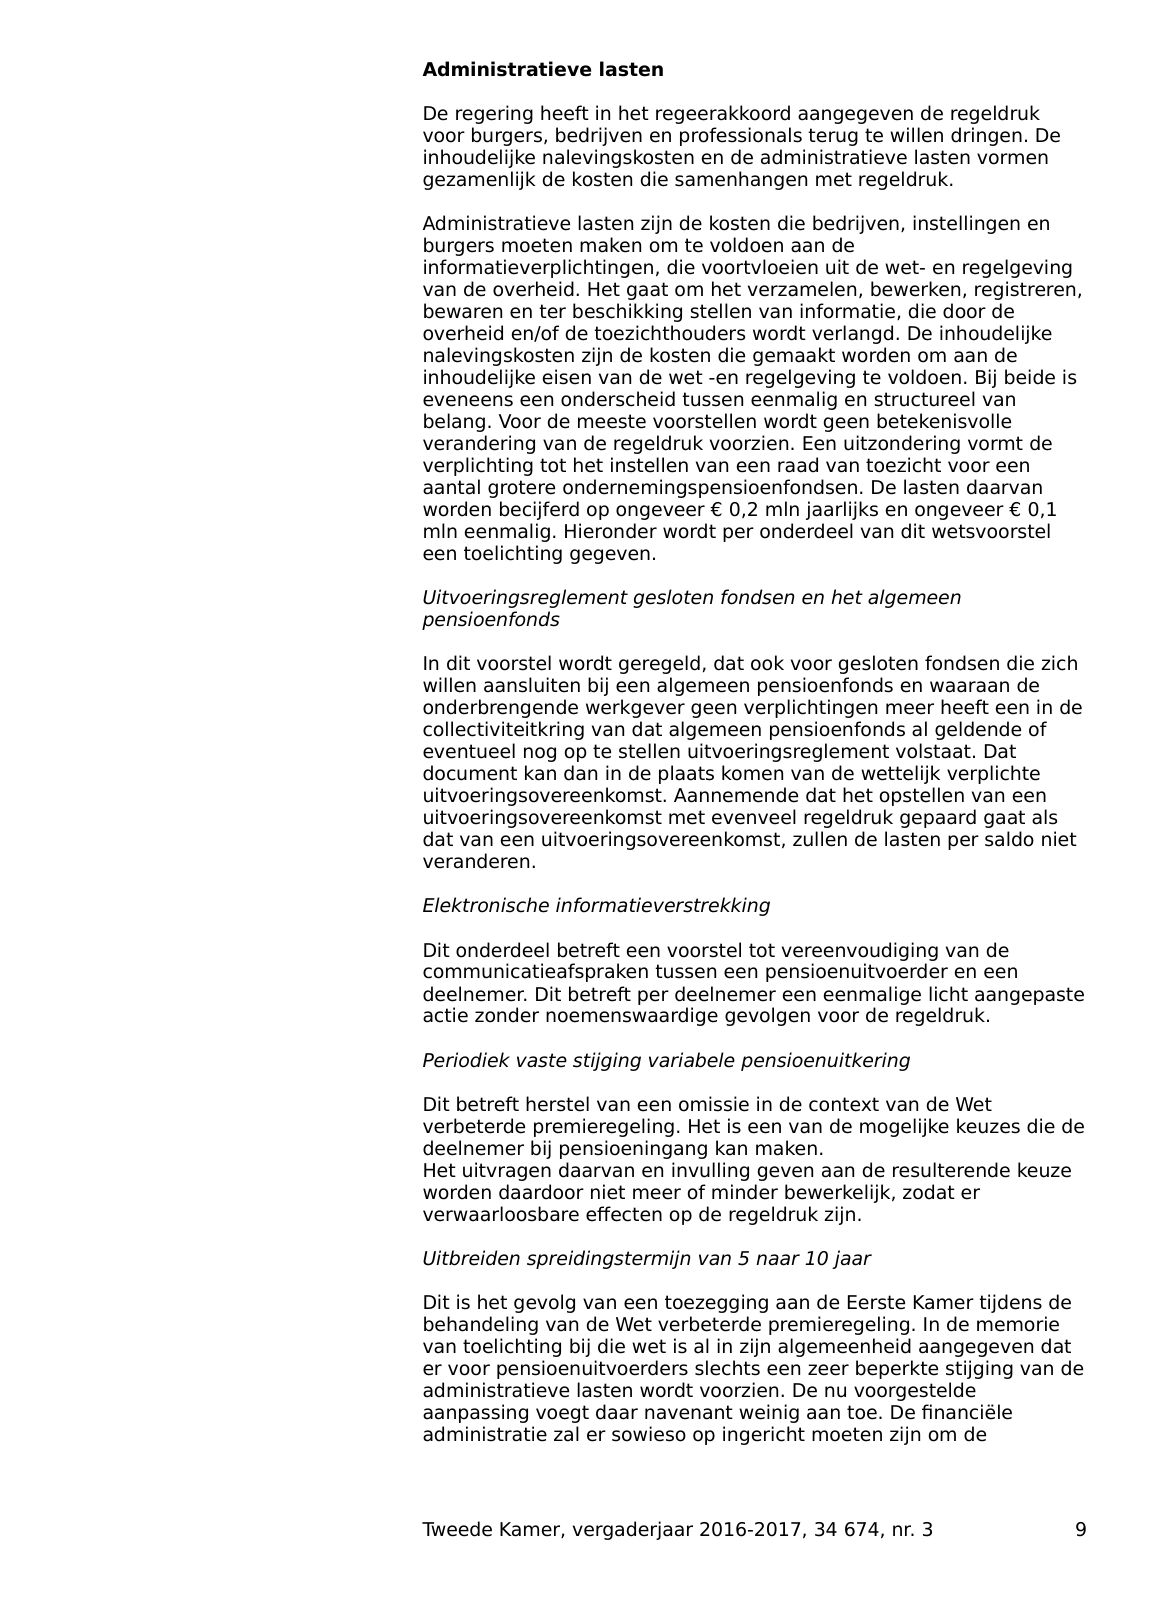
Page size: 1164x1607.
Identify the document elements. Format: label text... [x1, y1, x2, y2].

text Dit betreft herstel van een omissie in de context van de Wet verbeterde premieregeling. Het is een van de mogelijke keuzes die de deelnemer bij pensioeningang kan maken. [422, 1094, 1087, 1160]
text Dit is het gevolg van een toezegging aan de Eerste Kamer tijdens de behandeling van de Wet verbeterde premieregeling. In de memorie van toelichting bij die wet is al in zijn algemeenheid aangegeven dat er voor pensioenuitvoerders slechts een zeer beperkte stijging van de administratieve lasten wordt voorzien. De nu voorgestelde aanpassing voegt daar navenant weinig aan toe. De financiële administratie zal er sowieso op ingericht moeten zijn om de [422, 1292, 1087, 1446]
text Administratieve lasten zijn de kosten die bedrijven, instellingen en burgers moeten maken om te voldoen aan de informatieverplichtingen, die voortvloeien uit de wet- en regelgeving van de overheid. Het gaat om het verzamelen, bewerken, registreren, bewaren en ter beschikking stellen van informatie, die door de overheid en/of de toezichthouders wordt verlangd. De inhoudelijke nalevingskosten zijn de kosten die gemaakt worden om aan de inhoudelijke eisen van de wet -en regelgeving te voldoen. Bij beide is eveneens een onderscheid tussen eenmalig en structureel van belang. Voor de meeste voorstellen wordt geen betekenisvolle verandering van de regeldruk voorzien. Een uitzondering vormt de verplichting tot het instellen van een raad van toezicht voor een aantal grotere ondernemingspensioenfondsen. De lasten daarvan worden becijferd op ongeveer € 0,2 mln jaarlijks en ongeveer € 0,1 mln eenmalig. Hieronder wordt per onderdeel van dit wetsvoorstel een toelichting gegeven. [422, 213, 1087, 565]
text De regering heeft in het regeerakkoord aangegeven de regeldruk voor burgers, bedrijven en professionals terug te willen dringen. De inhoudelijke nalevingskosten en de administratieve lasten vormen gezamenlijk de kosten die samenhangen met regeldruk. [422, 103, 1087, 191]
subtitle Administratieve lasten [422, 59, 1087, 81]
subtitle Periodiek vaste stijging variabele pensioenuitkering [422, 1049, 1087, 1072]
text In dit voorstel wordt geregeld, dat ook voor gesloten fondsen die zich willen aansluiten bij een algemeen pensioenfonds en waaraan de onderbrengende werkgever geen verplichtingen meer heeft een in de collectiviteitkring van dat algemeen pensioenfonds al geldende of eventueel nog op te stellen uitvoeringsreglement volstaat. Dat document kan dan in de plaats komen van de wettelijk verplichte uitvoeringsovereenkomst. Aannemende dat het opstellen van een uitvoeringsovereenkomst met evenveel regeldruk gepaard gaat als dat van een uitvoeringsovereenkomst, zullen de lasten per saldo niet veranderen. [422, 653, 1087, 873]
text Het uitvragen daarvan en invulling geven aan de resulterende keuze worden daardoor niet meer of minder bewerkelijk, zodat er verwaarloosbare effecten op de regeldruk zijn. [422, 1160, 1087, 1226]
text Dit onderdeel betreft een voorstel tot vereenvoudiging van de communicatieafspraken tussen een pensioenuitvoerder en een deelnemer. Dit betreft per deelnemer een eenmalige licht aangepaste actie zonder noemenswaardige gevolgen voor de regeldruk. [422, 939, 1087, 1027]
subtitle Uitbreiden spreidingstermijn van 5 naar 10 jaar [422, 1248, 1087, 1270]
subtitle Uitvoeringsreglement gesloten fondsen en het algemeen pensioenfonds [422, 587, 1087, 631]
subtitle Elektronische informatieverstrekking [422, 895, 1087, 917]
